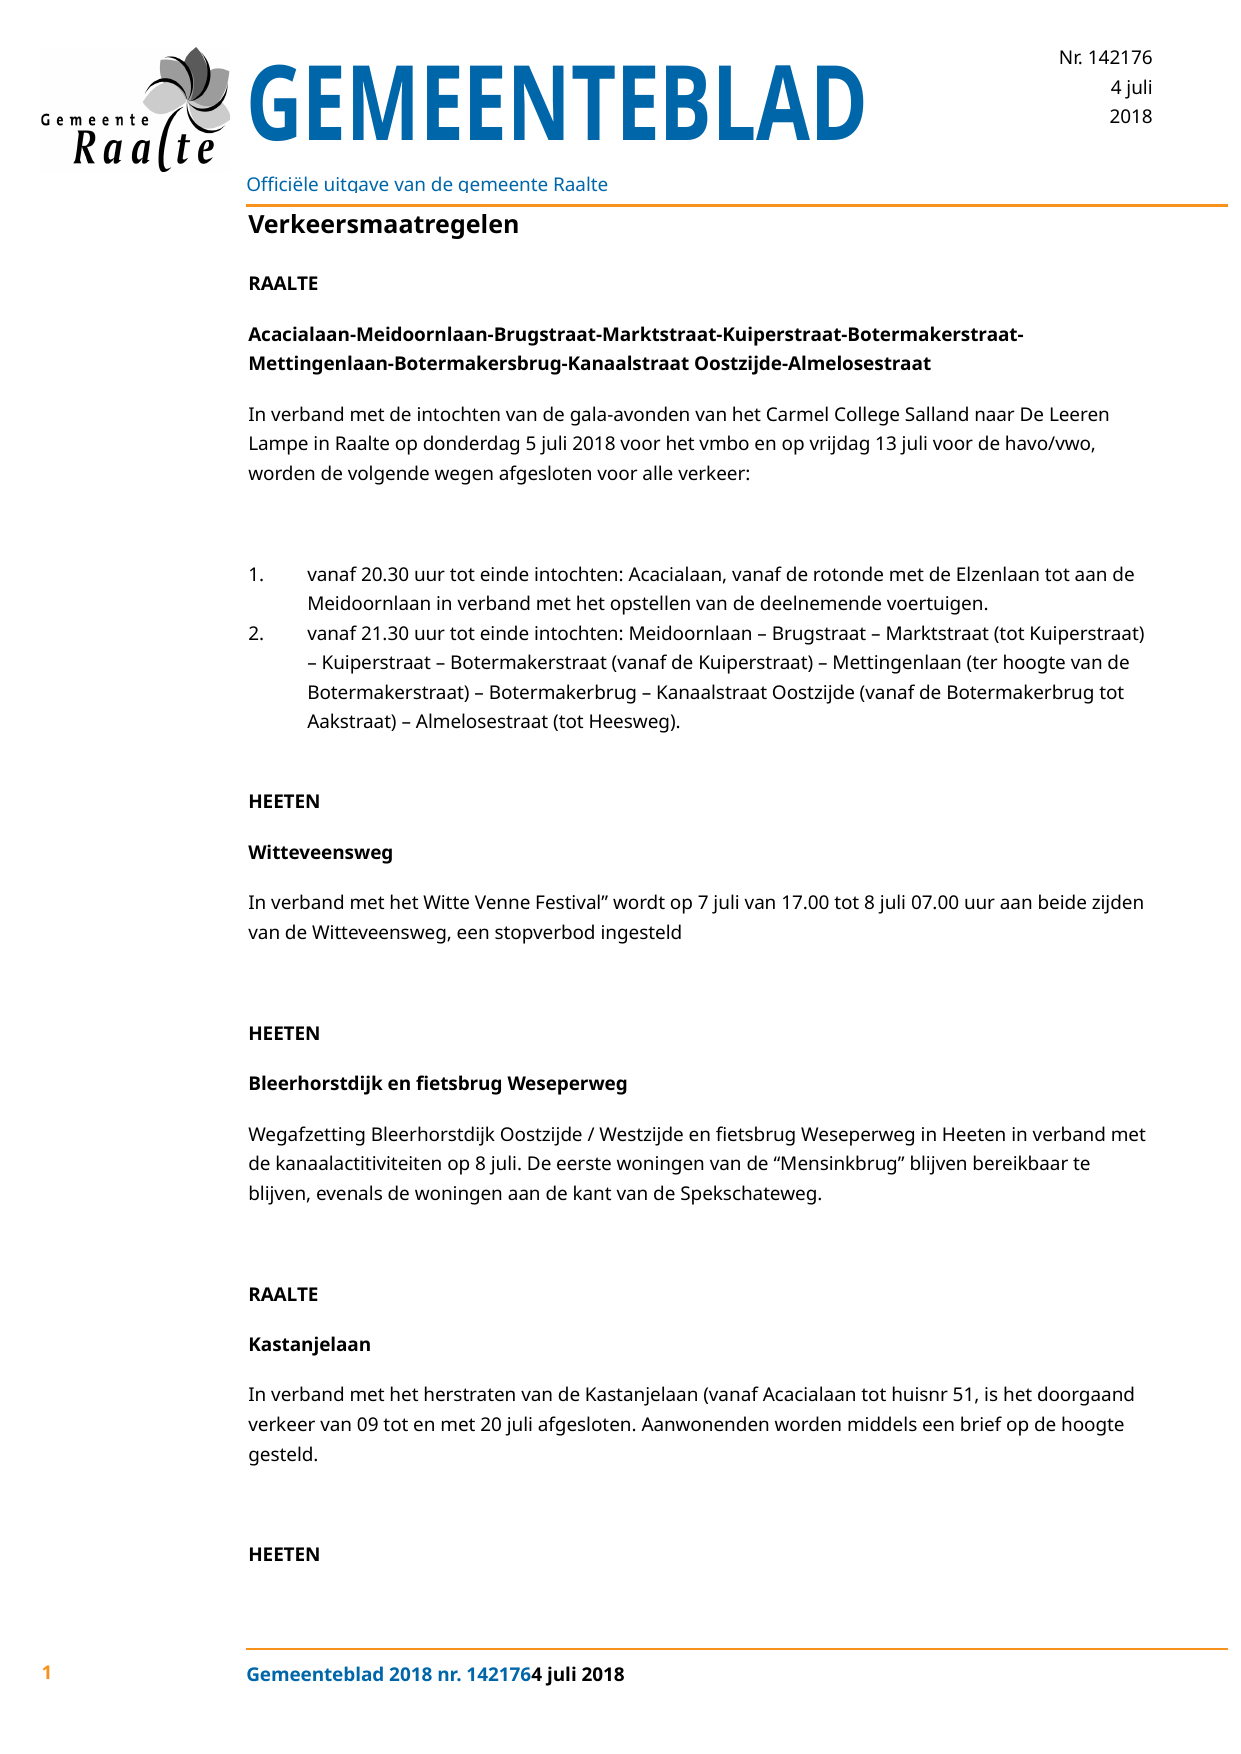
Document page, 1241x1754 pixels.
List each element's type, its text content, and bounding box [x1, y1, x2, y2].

text RAALTE [248, 1281, 1152, 1306]
text HEETEN [248, 789, 1152, 814]
text HEETEN [248, 1020, 1152, 1046]
text In verband met de intochten van de gala-avonden van het Carmel College Salland naar De Leeren Lampe in Raalte op donderdag 5 juli 2018 voor het vmbo en op vrijdag 13 juli voor de havo/vwo, worden de volgende wegen afgesloten voor alle verkeer: [248, 401, 1152, 486]
text In verband met het herstraten van de Kastanjelaan (vanaf Acacialaan tot huisnr 51, is het doorgaand verkeer van 09 tot en met 20 juli afgesloten. Aanwonenden worden middels een brief op de hoogte gesteld. [248, 1382, 1152, 1466]
text RAALTE [248, 270, 1152, 296]
text Witteveensweg [248, 839, 1152, 865]
text Acacialaan-Meidoornlaan-Brugstraat-Marktstraat-Kuiperstraat-Botermakerstraat-Mettingenlaan-Botermakersbrug-Kanaalstraat Oostzijde-Almelosestraat [248, 321, 1152, 376]
text HEETEN [248, 1542, 1152, 1567]
picture [41, 47, 231, 172]
text Verkeersmaatregelen [248, 207, 1152, 241]
text Bleerhorstdijk en fietsbrug Weseperweg [248, 1070, 1152, 1096]
text Kastanjelaan [248, 1331, 1152, 1357]
text In verband met het Witte Venne Festival” wordt op 7 juli van 17.00 tot 8 juli 07.00 uur aan beide zijden van de Witteveensweg, een stopverbod ingesteld [248, 889, 1152, 945]
list vanaf 21.30 uur tot einde intochten: Meidoornlaan – Brugstraat – Marktstraat (tot Kuiperstraat) – Kuiperstraat – Botermakerstraat (vanaf de Kuiperstraat) – Mettingenlaan (ter hoogte van de Botermakerstraat) – Botermakerbrug – Kanaalstraat Oostzijde (vanaf de Botermakerbrug tot Aakstraat) – Almelosestraat (tot Heesweg). [248, 620, 1152, 734]
text Wegafzetting Bleerhorstdijk Oostzijde / Westzijde en fietsbrug Weseperweg in Heeten in verband met de kanaalactitiviteiten op 8 juli. De eerste woningen van de “Mensinkbrug” blijven bereikbaar te blijven, evenals de woningen aan de kant van de Spekschateweg. [248, 1121, 1152, 1206]
list vanaf 20.30 uur tot einde intochten: Acacialaan, vanaf de rotonde met de Elzenlaan tot aan de Meidoornlaan in verband met het opstellen van de deelnemende voertuigen. [248, 561, 1152, 616]
